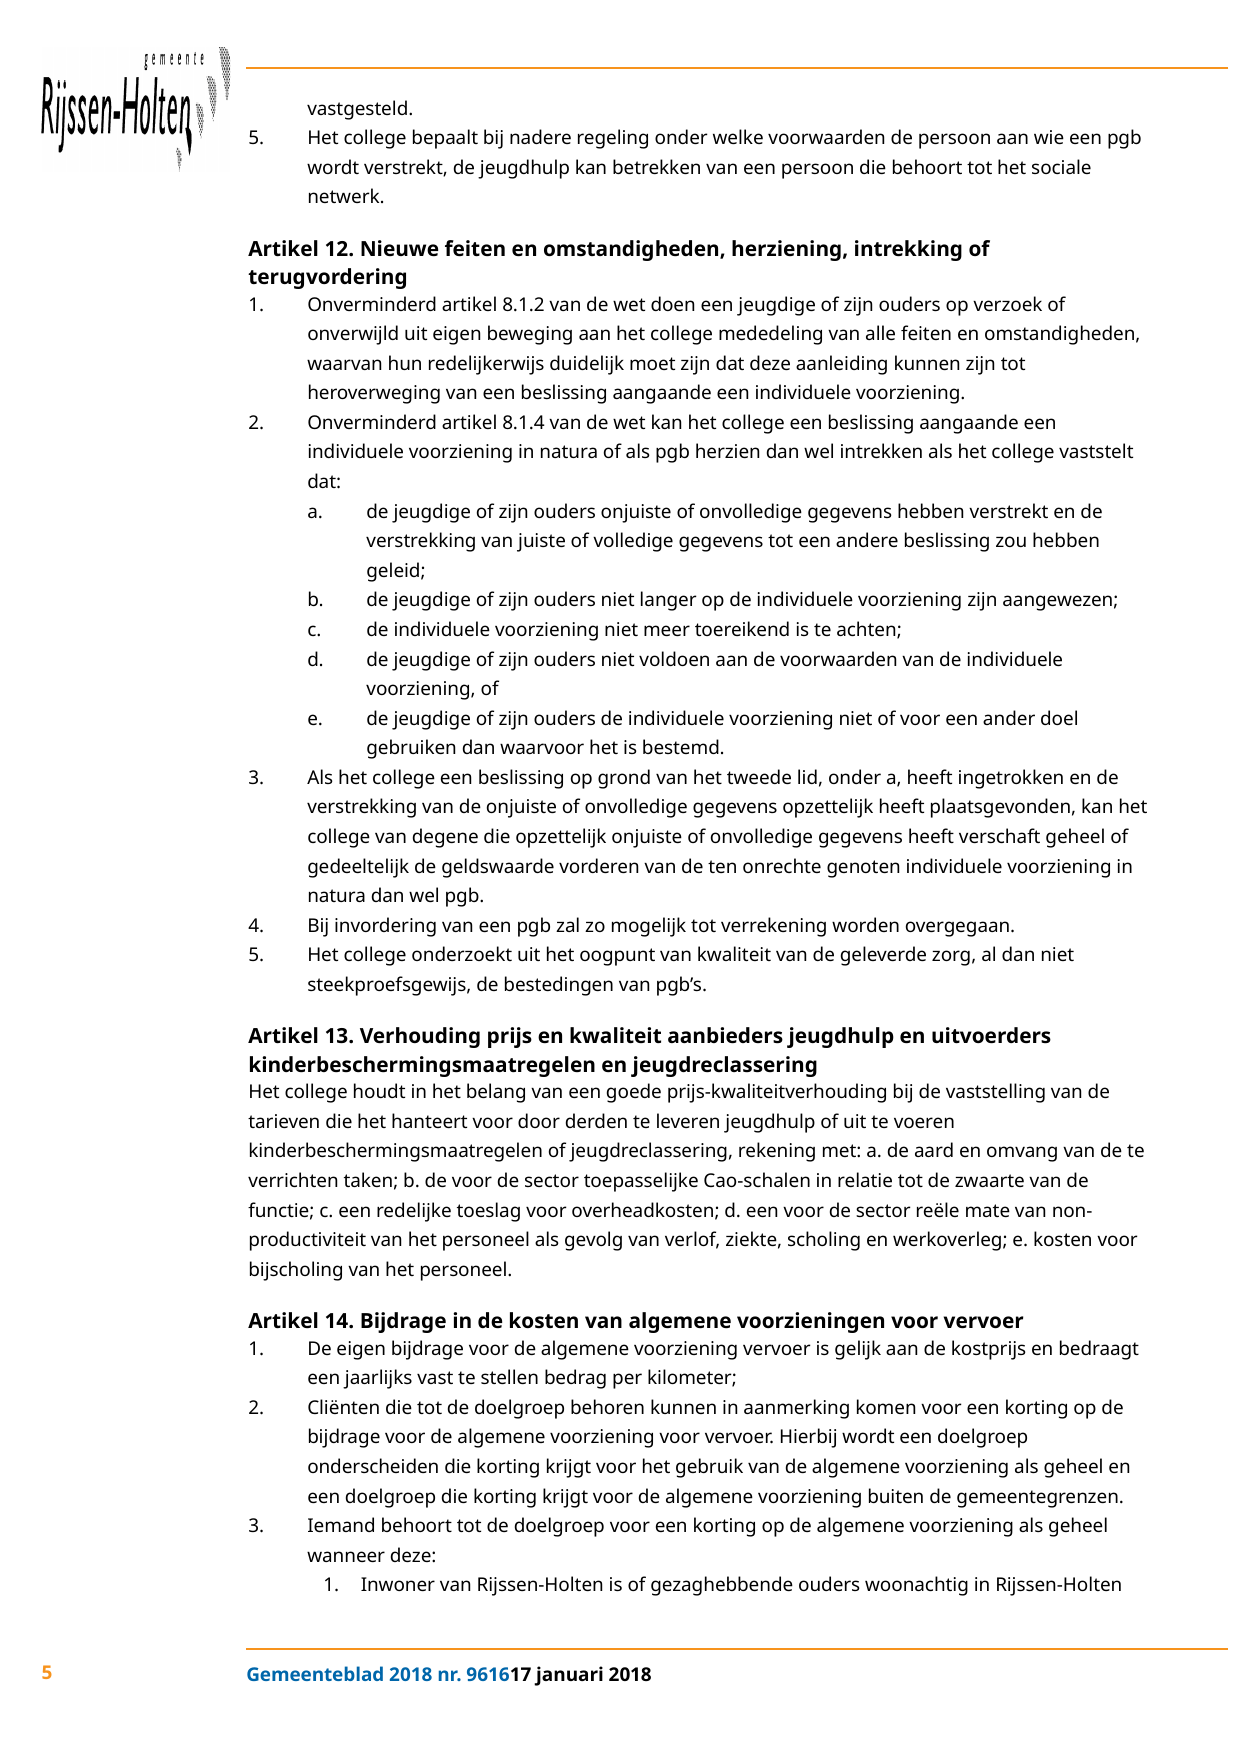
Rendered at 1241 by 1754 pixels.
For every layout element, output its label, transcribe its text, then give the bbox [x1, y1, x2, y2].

text Artikel 12. Nieuwe feiten en omstandigheden, herziening, intrekking of terugvordering [248, 234, 1152, 291]
list De eigen bijdrage voor de algemene voorziening vervoer is gelijk aan de kostprijs en bedraagt een jaarlijks vast te stellen bedrag per kilometer; [248, 1335, 1152, 1390]
text Artikel 14. Bijdrage in de kosten van algemene voorzieningen voor vervoer [248, 1306, 1152, 1335]
list de jeugdige of zijn ouders niet voldoen aan de voorwaarden van de individuele voorziening, of [307, 646, 1152, 701]
list de jeugdige of zijn ouders onjuiste of onvolledige gegevens hebben verstrekt en de verstrekking van juiste of volledige gegevens tot een andere beslissing zou hebben geleid; [307, 498, 1152, 583]
list Het college onderzoekt uit het oogpunt van kwaliteit van de geleverde zorg, al dan niet steekproefsgewijs, de bestedingen van pgb’s. [248, 942, 1152, 997]
list Als het college een beslissing op grond van het tweede lid, onder a, heeft ingetrokken en de verstrekking van de onjuiste of onvolledige gegevens opzettelijk heeft plaatsgevonden, kan het college van degene die opzettelijk onjuiste of onvolledige gegevens heeft verschaft geheel of gedeeltelijk de geldswaarde vorderen van de ten onrechte genoten individuele voorziening in natura dan wel pgb. [248, 764, 1152, 908]
list vastgesteld. [248, 95, 1152, 121]
text Artikel 13. Verhouding prijs en kwaliteit aanbieders jeugdhulp en uitvoerders kinderbeschermingsmaatregelen en jeugdreclassering [248, 1022, 1152, 1078]
list de jeugdige of zijn ouders de individuele voorziening niet of voor een ander doel gebruiken dan waarvoor het is bestemd. [307, 705, 1152, 760]
list Cliënten die tot de doelgroep behoren kunnen in aanmerking komen voor een korting op de bijdrage voor de algemene voorziening voor vervoer. Hierbij wordt een doelgroep onderscheiden die korting krijgt voor het gebruik van de algemene voorziening als geheel en een doelgroep die korting krijgt voor de algemene voorziening buiten de gemeentegrenzen. [248, 1394, 1152, 1508]
list Onverminderd artikel 8.1.4 van de wet kan het college een beslissing aangaande een individuele voorziening in natura of als pgb herzien dan wel intrekken als het college vaststelt dat: [248, 409, 1152, 494]
list Onverminderd artikel 8.1.2 van de wet doen een jeugdige of zijn ouders op verzoek of onverwijld uit eigen beweging aan het college mededeling van alle feiten en omstandigheden, waarvan hun redelijkerwijs duidelijk moet zijn dat deze aanleiding kunnen zijn tot heroverweging van een beslissing aangaande een individuele voorziening. [248, 291, 1152, 405]
text Het college houdt in het belang van een goede prijs-kwaliteitverhouding bij de vaststelling van de tarieven die het hanteert voor door derden te leveren jeugdhulp of uit te voeren kinderbeschermingsmaatregelen of jeugdreclassering, rekening met: a. de aard en omvang van de te verrichten taken; b. de voor de sector toepasselijke Cao-schalen in relatie tot de zwaarte van de functie; c. een redelijke toeslag voor overheadkosten; d. een voor de sector reële mate van non-productiviteit van het personeel als gevolg van verlof, ziekte, scholing en werkoverleg; e. kosten voor bijscholing van het personeel. [248, 1078, 1152, 1282]
list Iemand behoort tot de doelgroep voor een korting op de algemene voorziening als geheel wanneer deze: [248, 1512, 1152, 1568]
list Bij invordering van een pgb zal zo mogelijk tot verrekening worden overgegaan. [248, 912, 1152, 938]
list Inwoner van Rijssen-Holten is of gezaghebbende ouders woonachtig in Rijssen-Holten [323, 1572, 1152, 1597]
list de jeugdige of zijn ouders niet langer op de individuele voorziening zijn aangewezen; [307, 587, 1152, 612]
list de individuele voorziening niet meer toereikend is te achten; [307, 616, 1152, 642]
picture [41, 47, 231, 172]
list Het college bepaalt bij nadere regeling onder welke voorwaarden de persoon aan wie een pgb wordt verstrekt, de jeugdhulp kan betrekken van een persoon die behoort tot het sociale netwerk. [248, 124, 1152, 209]
